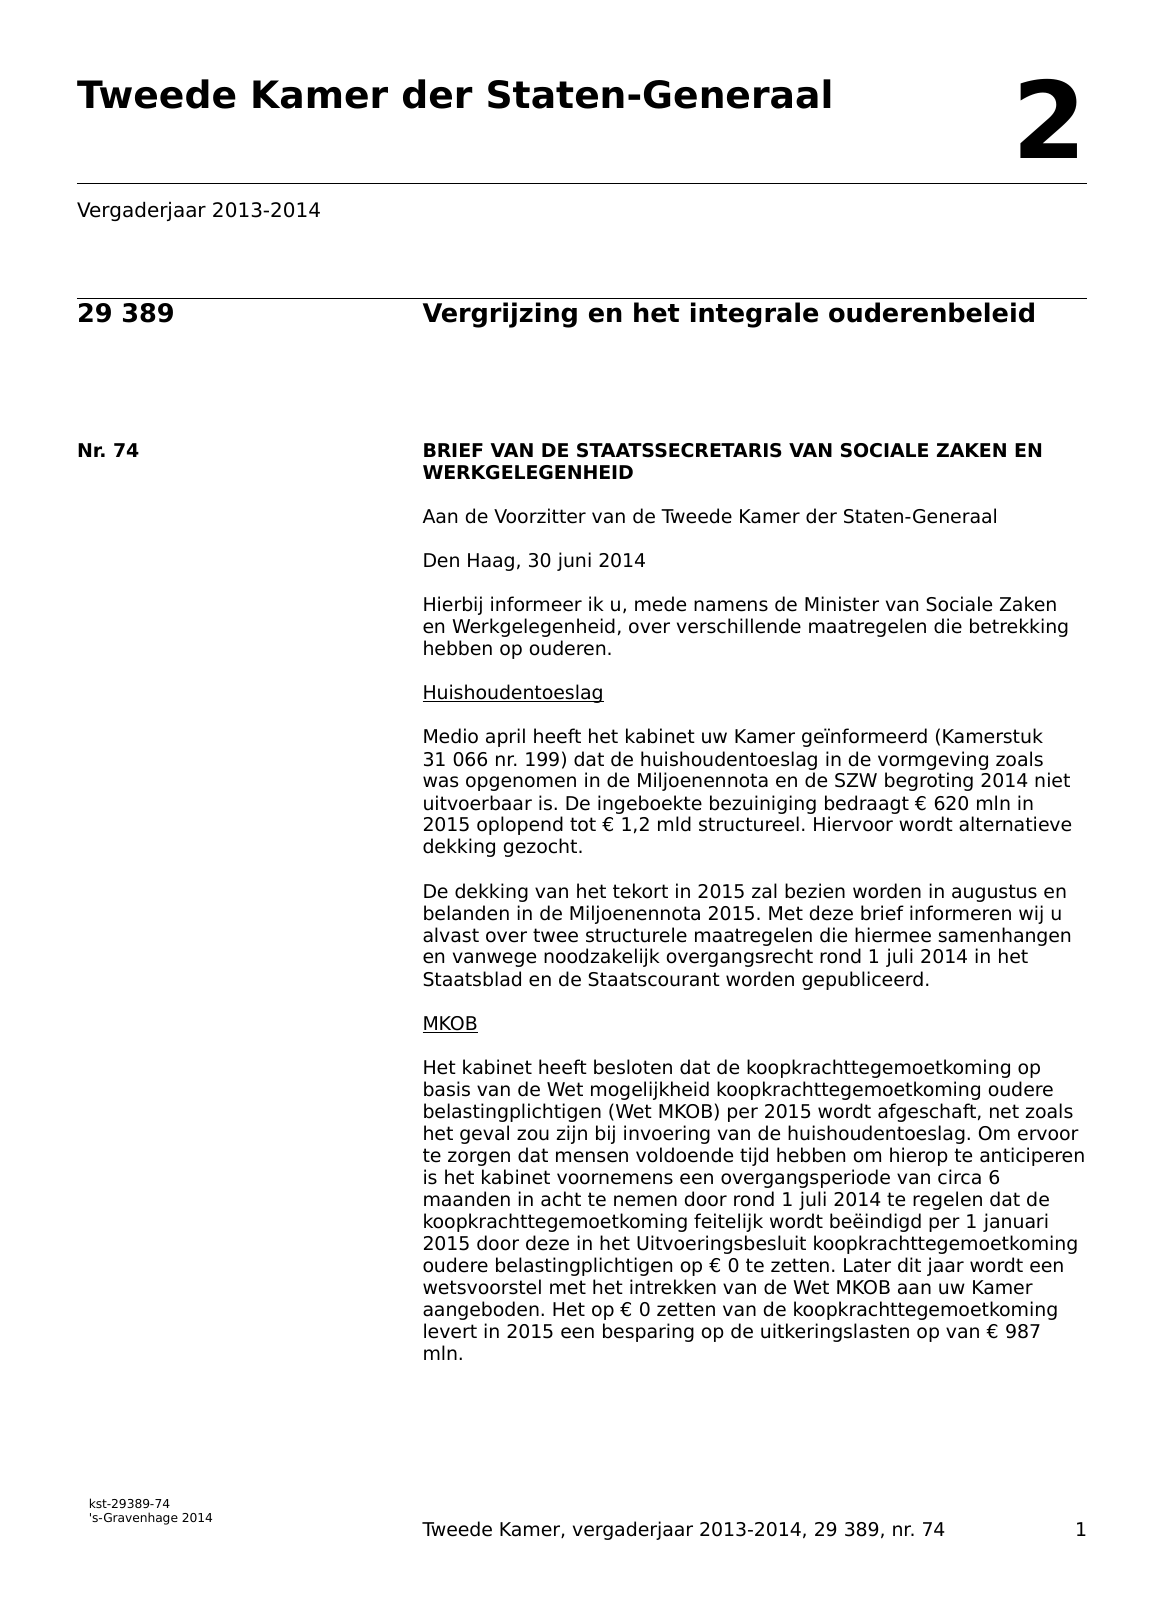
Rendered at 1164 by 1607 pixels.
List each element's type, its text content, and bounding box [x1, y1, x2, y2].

text De dekking van het tekort in 2015 zal bezien worden in augustus en belanden in de Miljoenennota 2015. Met deze brief informeren wij u alvast over twee structurele maatregelen die hiermee samenhangen en vanwege noodzakelijk overgangsrecht rond 1 juli 2014 in het Staatsblad en de Staatscourant worden gepubliceerd. [422, 881, 1087, 990]
table_header 2 [886, 59, 1087, 183]
text Medio april heeft het kabinet uw Kamer geïnformeerd (Kamerstuk 31 066 nr. 199) dat de huishoudentoeslag in de vormgeving zoals was opgenomen in de Miljoenennota en de SZW begroting 2014 niet uitvoerbaar is. De ingeboekte bezuiniging bedraagt € 620 mln in 2015 oplopend tot € 1,2 mld structureel. Hiervoor wordt alternatieve dekking gezocht. [422, 726, 1087, 858]
table_header Tweede Kamer der Staten-Generaal [77, 59, 886, 183]
text 's-Gravenhage 2014 [88, 1511, 323, 1525]
text kst-29389-74 [88, 1497, 323, 1511]
subtitle MKOB [422, 1013, 1087, 1034]
text Aan de Voorzitter van de Tweede Kamer der Staten-Generaal [422, 506, 1087, 528]
subtitle Nr. 74 BRIEF VAN DE STAATSSECRETARIS VAN SOCIALE ZAKEN EN WERKGELEGENHEID [77, 440, 1087, 484]
table_cell Vergaderjaar 2013-2014 [77, 184, 1087, 298]
text Den Haag, 30 juni 2014 [422, 550, 1087, 572]
subtitle 29 389 Vergrijzing en het integrale ouderenbeleid [77, 299, 1087, 329]
text Het kabinet heeft besloten dat de koopkrachttegemoetkoming op basis van de Wet mogelijkheid koopkrachttegemoetkoming oudere belastingplichtigen (Wet MKOB) per 2015 wordt afgeschaft, net zoals het geval zou zijn bij invoering van de huishoudentoeslag. Om ervoor te zorgen dat mensen voldoende tijd hebben om hierop te anticiperen is het kabinet voornemens een overgangsperiode van circa 6 maanden in acht te nemen door rond 1 juli 2014 te regelen dat de koopkrachttegemoetkoming feitelijk wordt beëindigd per 1 januari 2015 door deze in het Uitvoeringsbesluit koopkrachttegemoetkoming oudere belastingplichtigen op € 0 te zetten. Later dit jaar wordt een wetsvoorstel met het intrekken van de Wet MKOB aan uw Kamer aangeboden. Het op € 0 zetten van de koopkrachttegemoetkoming levert in 2015 een besparing op de uitkeringslasten op van € 987 mln. [422, 1057, 1087, 1364]
subtitle Huishoudentoeslag [422, 682, 1087, 704]
text Hierbij informeer ik u, mede namens de Minister van Sociale Zaken en Werkgelegenheid, over verschillende maatregelen die betrekking hebben op ouderen. [422, 594, 1087, 660]
